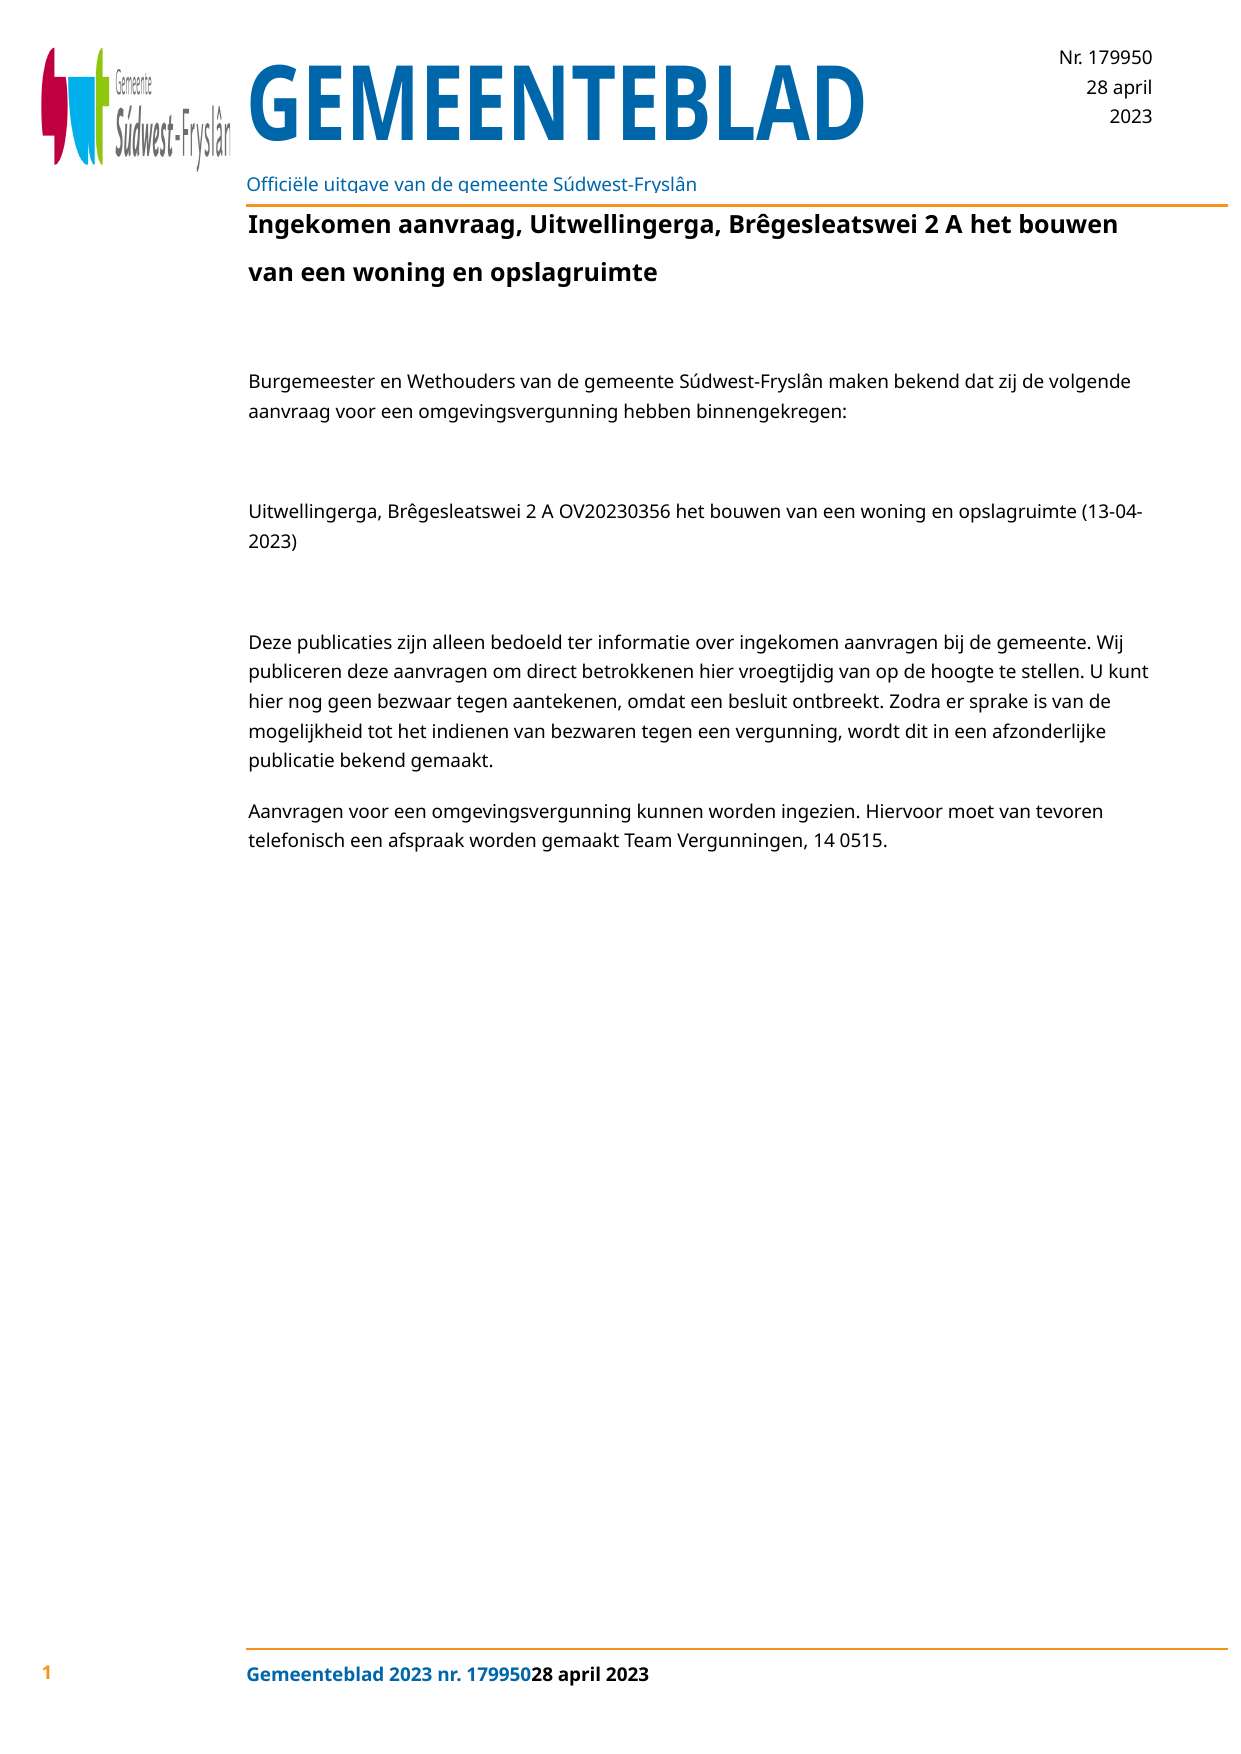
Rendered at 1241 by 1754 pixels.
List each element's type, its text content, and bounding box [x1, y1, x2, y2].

text Uitwellingerga, Brêgesleatswei 2 A OV20230356 het bouwen van een woning en opslagruimte (13-04-2023) [248, 499, 1152, 554]
text Aanvragen voor een omgevingsvergunning kunnen worden ingezien. Hiervoor moet van tevoren telefonisch een afspraak worden gemaakt Team Vergunningen, 14 0515. [248, 798, 1152, 853]
picture [41, 47, 231, 172]
text Ingekomen aanvraag, Uitwellingerga, Brêgesleatswei 2 A het bouwen van een woning en opslagruimte [248, 207, 1152, 288]
text Deze publicaties zijn alleen bedoeld ter informatie over ingekomen aanvragen bij de gemeente. Wij publiceren deze aanvragen om direct betrokkenen hier vroegtijdig van op de hoogte te stellen. U kunt hier nog geen bezwaar tegen aantekenen, omdat een besluit ontbreekt. Zodra er sprake is van de mogelijkheid tot het indienen van bezwaren tegen een vergunning, wordt dit in een afzonderlijke publicatie bekend gemaakt. [248, 629, 1152, 773]
text Burgemeester en Wethouders van de gemeente Súdwest-Fryslân maken bekend dat zij de volgende aanvraag voor een omgevingsvergunning hebben binnengekregen: [248, 368, 1152, 424]
